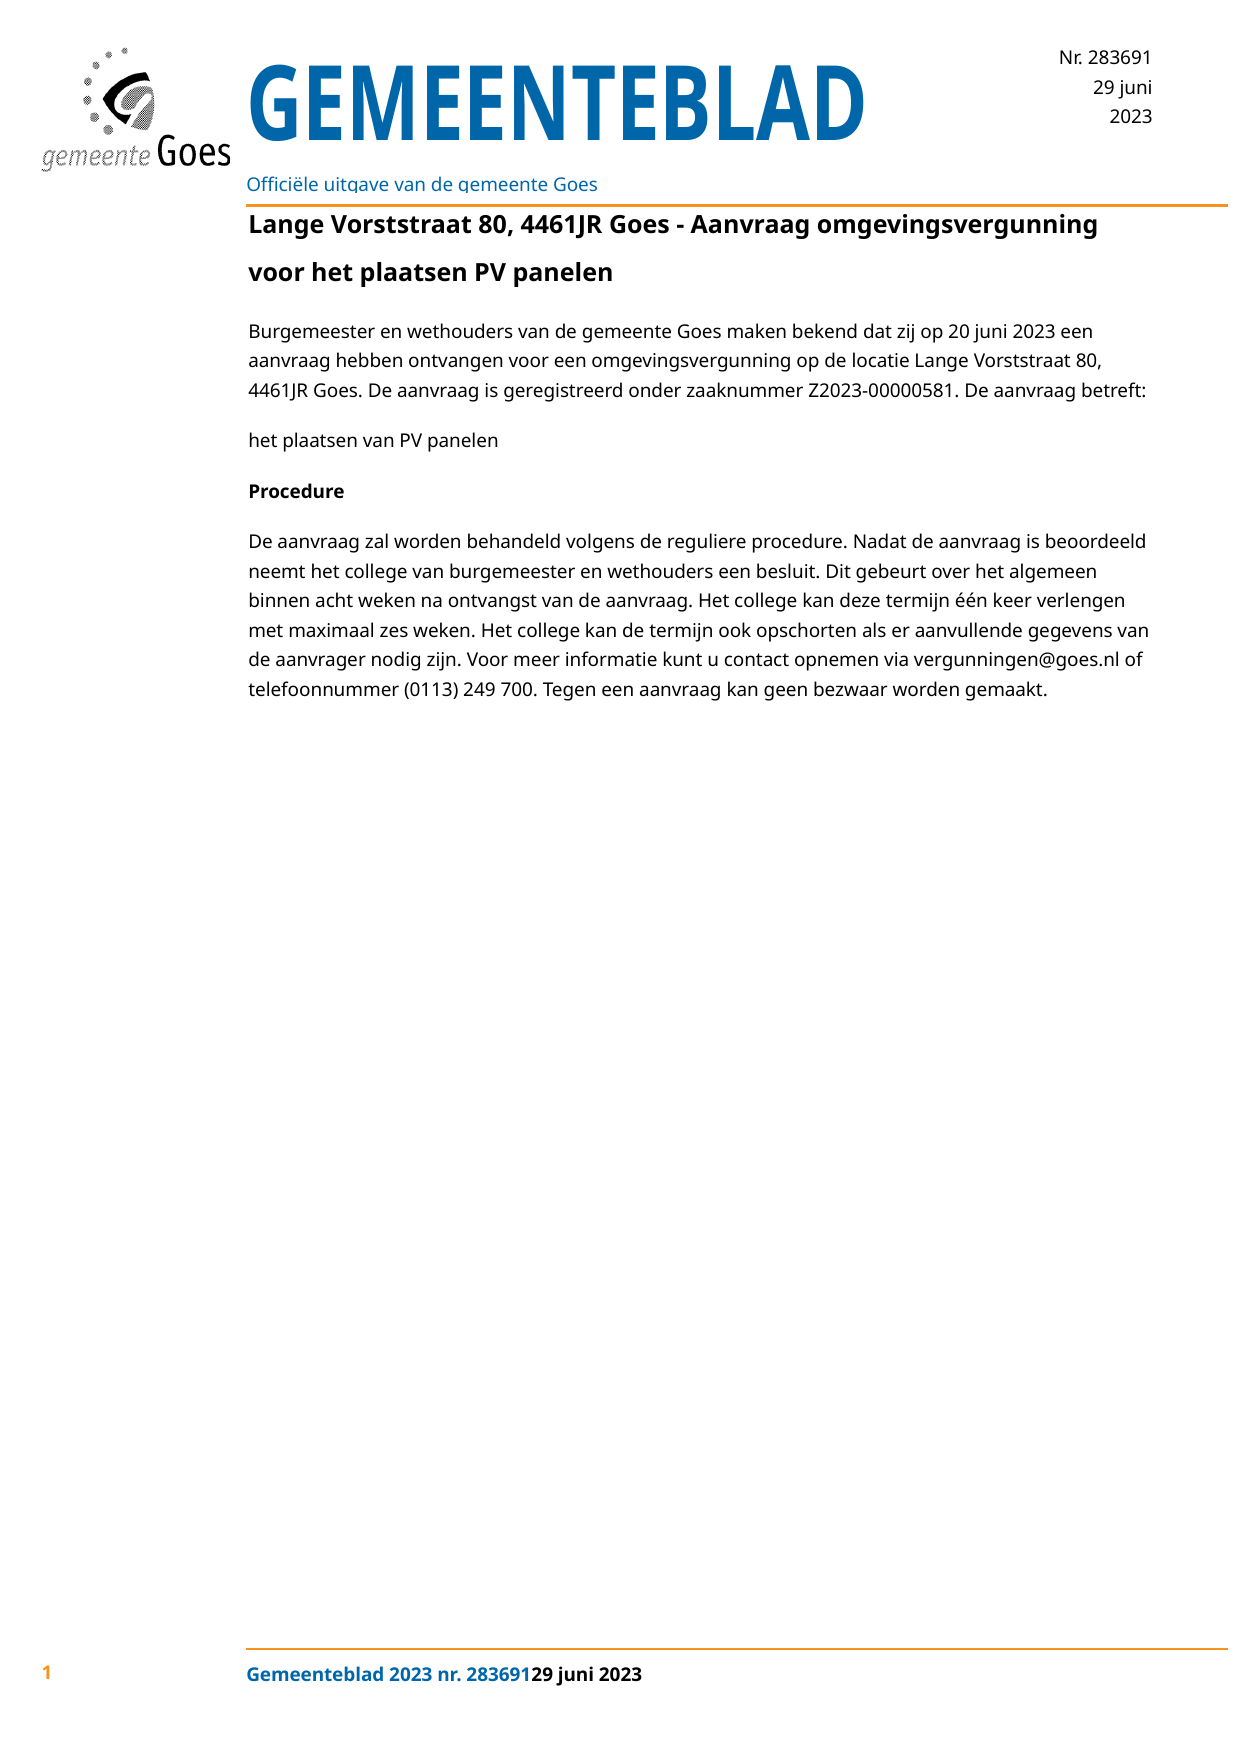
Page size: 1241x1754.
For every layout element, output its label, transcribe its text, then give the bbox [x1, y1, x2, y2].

text Lange Vorststraat 80, 4461JR Goes - Aanvraag omgevingsvergunning voor het plaatsen PV panelen [248, 207, 1152, 288]
picture [41, 47, 231, 172]
text Burgemeester en wethouders van de gemeente Goes maken bekend dat zij op 20 juni 2023 een aanvraag hebben ontvangen voor een omgevingsvergunning op de locatie Lange Vorststraat 80, 4461JR Goes. De aanvraag is geregistreerd onder zaaknummer Z2023-00000581. De aanvraag betreft: [248, 318, 1152, 403]
text het plaatsen van PV panelen [248, 427, 1152, 453]
text Procedure [248, 478, 1152, 504]
text De aanvraag zal worden behandeld volgens de reguliere procedure. Nadat de aanvraag is beoordeeld neemt het college van burgemeester en wethouders een besluit. Dit gebeurt over het algemeen binnen acht weken na ontvangst van de aanvraag. Het college kan deze termijn één keer verlengen met maximaal zes weken. Het college kan de termijn ook opschorten als er aanvullende gegevens van de aanvrager nodig zijn. Voor meer informatie kunt u contact opnemen via vergunningen@goes.nl of telefoonnummer (0113) 249 700. Tegen een aanvraag kan geen bezwaar worden gemaakt. [248, 528, 1152, 702]
